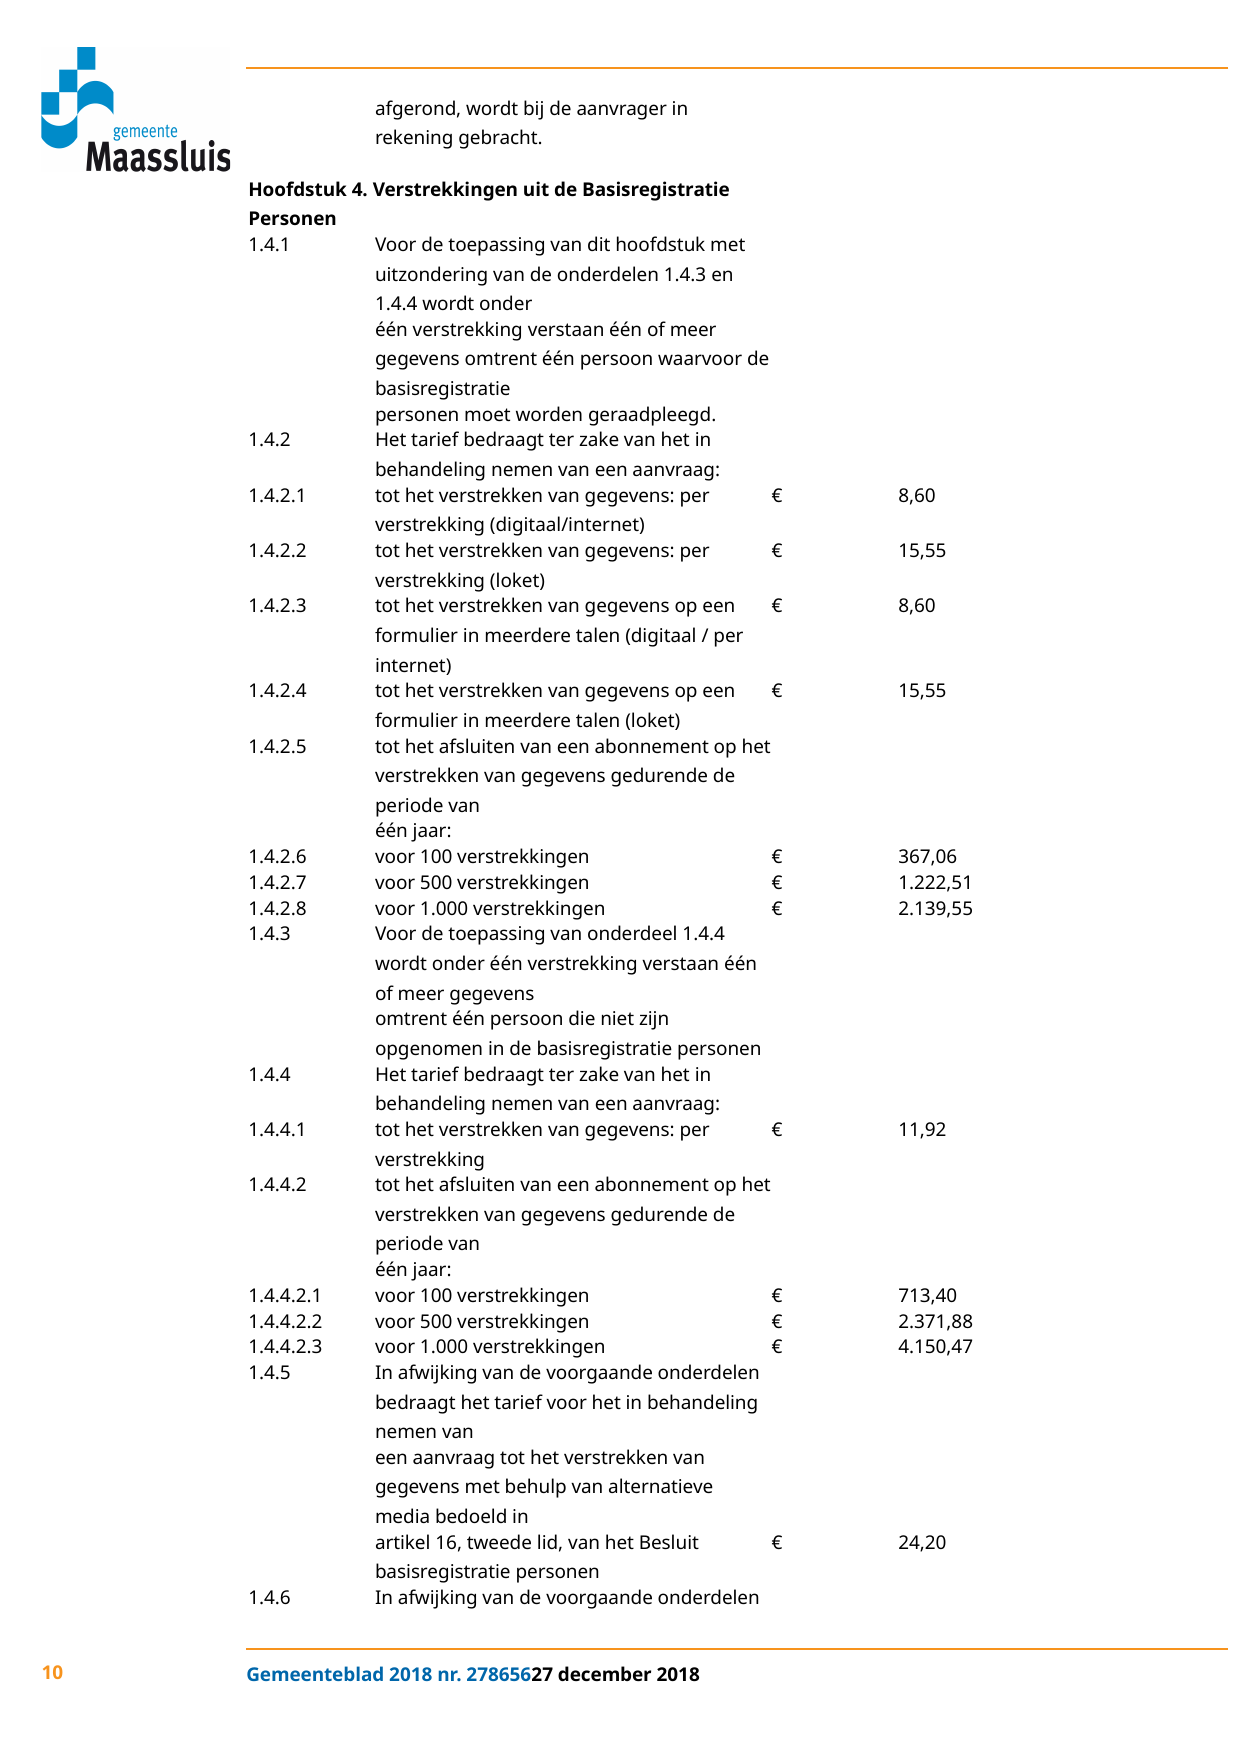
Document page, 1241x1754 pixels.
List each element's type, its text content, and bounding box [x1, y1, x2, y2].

table_cell tot het verstrekken van gegevens: per verstrekking [375, 1116, 771, 1171]
table_cell 1.4.2.6 [248, 844, 375, 869]
table_cell [1025, 1282, 1152, 1308]
table_cell € [771, 678, 898, 733]
table_cell € [771, 869, 898, 895]
table_cell [771, 95, 898, 150]
table_cell [898, 921, 1025, 1006]
table_cell [771, 1006, 898, 1061]
table_cell [771, 1584, 898, 1610]
table_cell voor 100 verstrekkingen [375, 1282, 771, 1308]
table_cell [1025, 316, 1152, 401]
table_cell [898, 1256, 1025, 1282]
table_cell [1025, 1006, 1152, 1061]
table_cell 1.4.5 [248, 1359, 375, 1444]
table_cell [1025, 176, 1152, 231]
table_cell € [771, 844, 898, 869]
table_cell [771, 818, 898, 843]
table_cell [1025, 1444, 1152, 1529]
table_cell 367,06 [898, 844, 1025, 869]
table_cell tot het verstrekken van gegevens: per verstrekking (digitaal/internet) [375, 482, 771, 537]
table_cell tot het verstrekken van gegevens op een formulier in meerdere talen (loket) [375, 678, 771, 733]
table_cell € [771, 593, 898, 677]
table_cell 1.4.4 [248, 1061, 375, 1116]
table_cell [898, 1584, 1025, 1610]
table_cell 8,60 [898, 482, 1025, 537]
table_cell omtrent één persoon die niet zijn opgenomen in de basisregistratie personen [375, 1006, 771, 1061]
table_cell [248, 150, 375, 176]
table_cell [1025, 678, 1152, 733]
table_cell [771, 427, 898, 482]
table_cell 2.371,88 [898, 1308, 1025, 1333]
table_cell [248, 1529, 375, 1584]
table_cell [1025, 869, 1152, 895]
table_cell [1025, 844, 1152, 869]
table_cell [1025, 1584, 1152, 1610]
table_cell [1025, 95, 1152, 150]
table_cell [248, 818, 375, 843]
table_cell € [771, 482, 898, 537]
table_cell 1.4.4.2.2 [248, 1308, 375, 1333]
table_cell 1.4.2.7 [248, 869, 375, 895]
table_cell [1025, 593, 1152, 677]
table_cell [771, 176, 898, 231]
table_cell [898, 231, 1025, 316]
table_cell een aanvraag tot het verstrekken van gegevens met behulp van alternatieve media bedoeld in [375, 1444, 771, 1529]
table_cell [898, 1359, 1025, 1444]
table_cell 15,55 [898, 678, 1025, 733]
table_cell 1.4.4.2.3 [248, 1334, 375, 1359]
table_cell tot het verstrekken van gegevens op een formulier in meerdere talen (digitaal / per internet) [375, 593, 771, 677]
table_cell [1025, 818, 1152, 843]
table_cell Voor de toepassing van onderdeel 1.4.4 wordt onder één verstrekking verstaan één of meer gegevens [375, 921, 771, 1006]
table_cell [248, 1256, 375, 1282]
table_cell 1.4.1 [248, 231, 375, 316]
table_cell 1.4.2.3 [248, 593, 375, 677]
table_cell 1.4.4.1 [248, 1116, 375, 1171]
table_cell personen moet worden geraadpleegd. [375, 401, 771, 427]
table_cell 1.4.2.2 [248, 537, 375, 593]
table_cell 1.4.6 [248, 1584, 375, 1610]
table_cell [1025, 921, 1152, 1006]
table_cell € [771, 1116, 898, 1171]
table_cell artikel 16, tweede lid, van het Besluit basisregistratie personen [375, 1529, 771, 1584]
table_cell 713,40 [898, 1282, 1025, 1308]
table_cell € [771, 1334, 898, 1359]
table_cell afgerond, wordt bij de aanvrager in rekening gebracht. [375, 95, 771, 150]
table_cell 1.4.2.4 [248, 678, 375, 733]
table_cell 1.4.2.8 [248, 895, 375, 921]
table_cell [771, 921, 898, 1006]
table_cell één jaar: [375, 1256, 771, 1282]
table_cell [898, 401, 1025, 427]
table_cell tot het afsluiten van een abonnement op het verstrekken van gegevens gedurende de periode van [375, 1171, 771, 1256]
table_cell [248, 1444, 375, 1529]
table_cell [1025, 1171, 1152, 1256]
picture [41, 47, 231, 172]
table_cell [1025, 150, 1152, 176]
table_cell [898, 176, 1025, 231]
table_cell 1.4.4.2 [248, 1171, 375, 1256]
table_cell € [771, 895, 898, 921]
table_cell € [771, 1308, 898, 1333]
table_cell [1025, 895, 1152, 921]
table_cell [898, 150, 1025, 176]
table_cell 11,92 [898, 1116, 1025, 1171]
table_cell [1025, 733, 1152, 818]
table_cell 1.4.2.1 [248, 482, 375, 537]
table_cell [898, 1061, 1025, 1116]
table_cell [771, 316, 898, 401]
table_cell 1.4.3 [248, 921, 375, 1006]
table_cell Voor de toepassing van dit hoofdstuk met uitzondering van de onderdelen 1.4.3 en 1.4.4 wordt onder [375, 231, 771, 316]
table_cell [771, 401, 898, 427]
table_cell [1025, 1359, 1152, 1444]
table_cell [898, 95, 1025, 150]
table_cell [248, 316, 375, 401]
table_cell [375, 150, 771, 176]
table_cell In afwijking van de voorgaande onderdelen [375, 1584, 771, 1610]
table_cell één verstrekking verstaan één of meer gegevens omtrent één persoon waarvoor de basisregistratie [375, 316, 771, 401]
table_cell [1025, 427, 1152, 482]
table_cell 1.222,51 [898, 869, 1025, 895]
table_cell € [771, 1529, 898, 1584]
table_cell [248, 401, 375, 427]
table_cell [898, 427, 1025, 482]
table_cell [1025, 1529, 1152, 1584]
table_cell [1025, 1061, 1152, 1116]
table_cell voor 500 verstrekkingen [375, 1308, 771, 1333]
table_cell [771, 1359, 898, 1444]
table_cell tot het verstrekken van gegevens: per verstrekking (loket) [375, 537, 771, 593]
table_cell € [771, 537, 898, 593]
table_cell [771, 1061, 898, 1116]
table_cell 15,55 [898, 537, 1025, 593]
table_cell Hoofdstuk 4. Verstrekkingen uit de Basisregistratie Personen [248, 176, 771, 231]
table_cell Het tarief bedraagt ter zake van het in behandeling nemen van een aanvraag: [375, 1061, 771, 1116]
table_cell Het tarief bedraagt ter zake van het in behandeling nemen van een aanvraag: [375, 427, 771, 482]
picture [41, 47, 77, 92]
table_cell 24,20 [898, 1529, 1025, 1584]
table_cell voor 1.000 verstrekkingen [375, 1334, 771, 1359]
table_cell 8,60 [898, 593, 1025, 677]
table_cell één jaar: [375, 818, 771, 843]
table_cell [898, 1171, 1025, 1256]
table_cell [1025, 1116, 1152, 1171]
table_cell [898, 1006, 1025, 1061]
table_cell [248, 1006, 375, 1061]
table_cell [1025, 537, 1152, 593]
table_cell [1025, 231, 1152, 316]
table_cell € [771, 1282, 898, 1308]
table_cell [248, 95, 375, 150]
table_cell [898, 818, 1025, 843]
table_cell [771, 1256, 898, 1282]
table_cell 1.4.2.5 [248, 733, 375, 818]
table_cell [1025, 482, 1152, 537]
table_cell In afwijking van de voorgaande onderdelen bedraagt het tarief voor het in behandeling nemen van [375, 1359, 771, 1444]
table_cell [771, 1171, 898, 1256]
table_cell 1.4.4.2.1 [248, 1282, 375, 1308]
table_cell voor 100 verstrekkingen [375, 844, 771, 869]
table_cell 2.139,55 [898, 895, 1025, 921]
table_cell [771, 231, 898, 316]
table_cell voor 500 verstrekkingen [375, 869, 771, 895]
table_cell [1025, 1334, 1152, 1359]
table_cell [898, 733, 1025, 818]
table_cell [898, 1444, 1025, 1529]
table_cell [1025, 1256, 1152, 1282]
table_cell [771, 150, 898, 176]
table_cell [771, 1444, 898, 1529]
table_cell [898, 316, 1025, 401]
table_cell voor 1.000 verstrekkingen [375, 895, 771, 921]
table_cell [1025, 401, 1152, 427]
table_cell 1.4.2 [248, 427, 375, 482]
table_cell 4.150,47 [898, 1334, 1025, 1359]
table_cell [1025, 1308, 1152, 1333]
table_cell tot het afsluiten van een abonnement op het verstrekken van gegevens gedurende de periode van [375, 733, 771, 818]
table_cell [771, 733, 898, 818]
